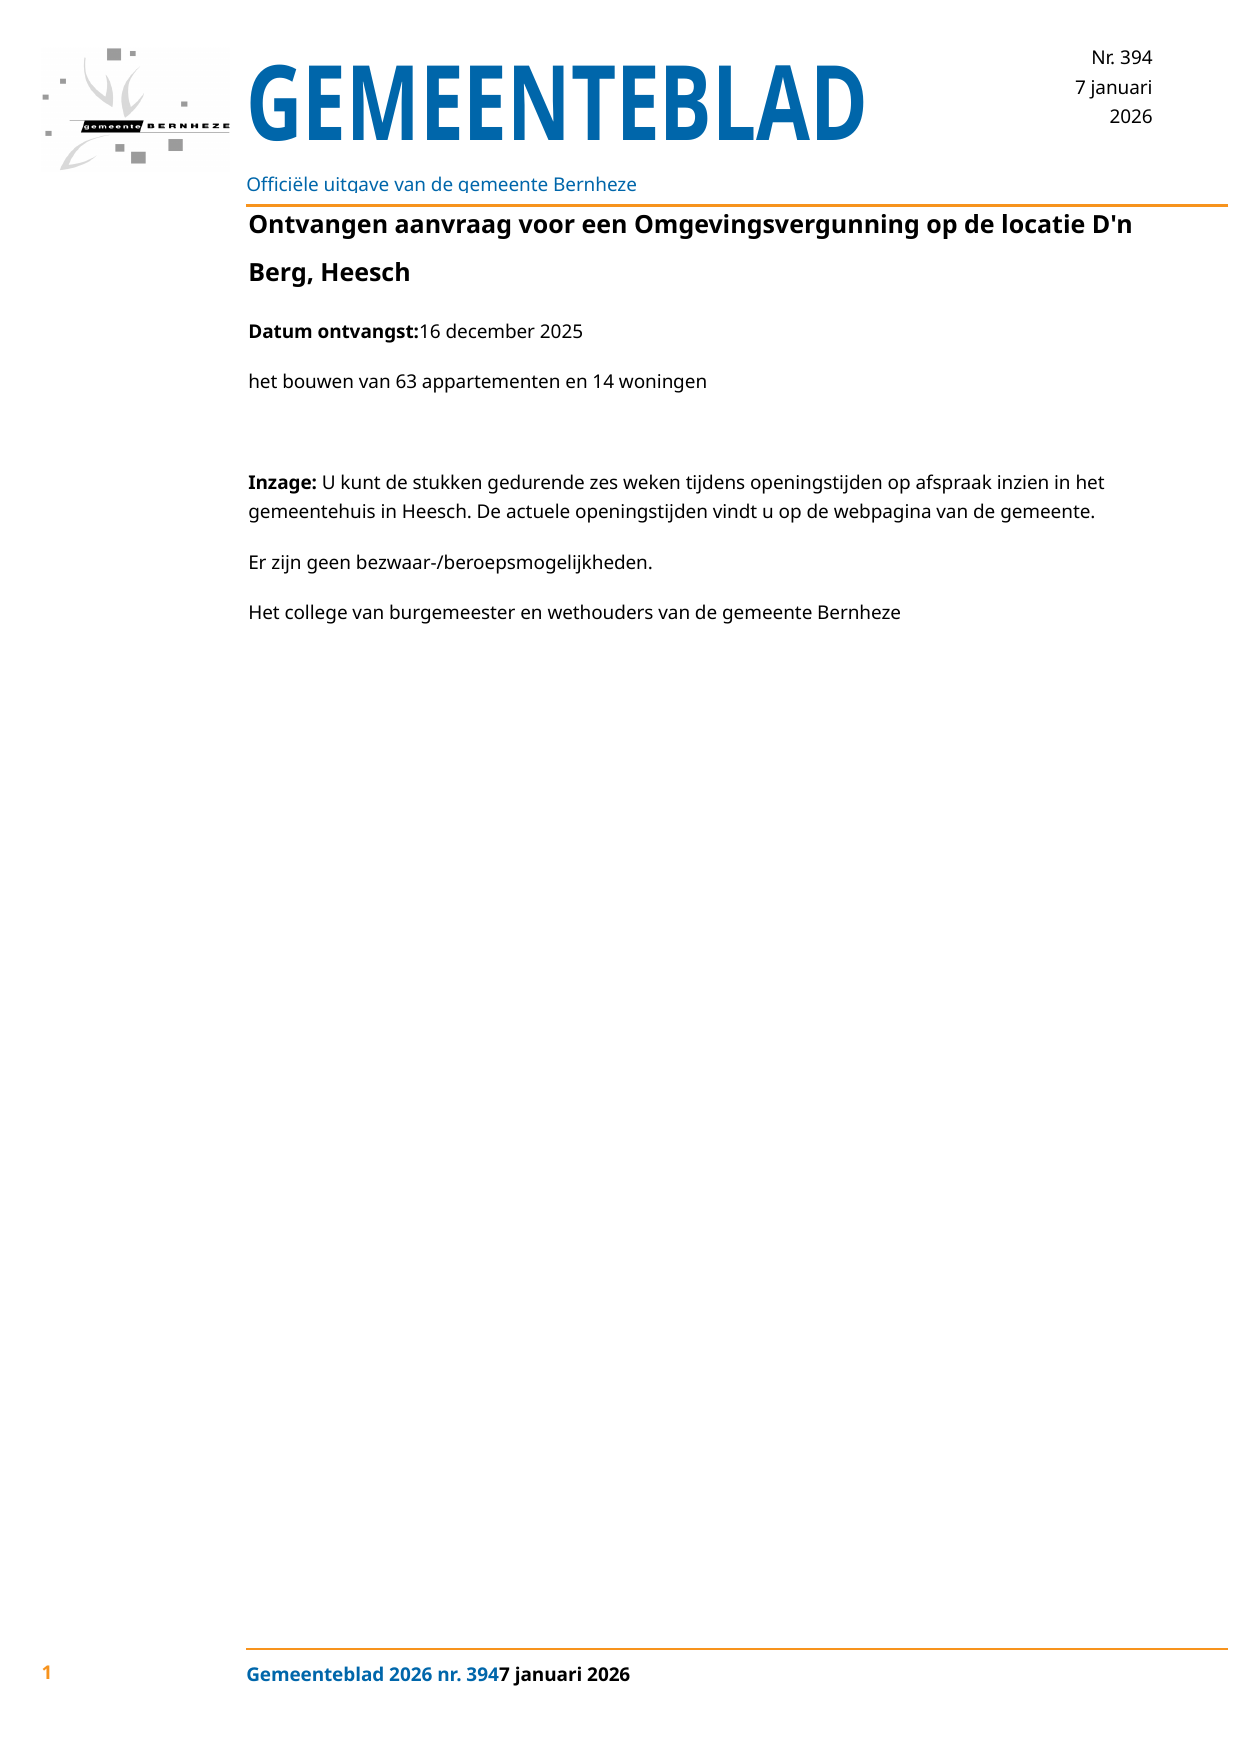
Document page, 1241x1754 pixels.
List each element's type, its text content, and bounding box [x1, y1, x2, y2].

text het bouwen van 63 appartementen en 14 woningen [248, 368, 1152, 394]
text Inzage: U kunt de stukken gedurende zes weken tijdens openingstijden op afspraak inzien in het gemeentehuis in Heesch. De actuele openingstijden vindt u op de webpagina van de gemeente. [248, 469, 1152, 524]
text Het college van burgemeester en wethouders van de gemeente Bernheze [248, 599, 1152, 625]
picture [41, 47, 231, 172]
text Er zijn geen bezwaar-/beroepsmogelijkheden. [248, 549, 1152, 575]
text Ontvangen aanvraag voor een Omgevingsvergunning op de locatie D'n Berg, Heesch [248, 207, 1152, 288]
text Datum ontvangst:16 december 2025 [248, 318, 1152, 344]
